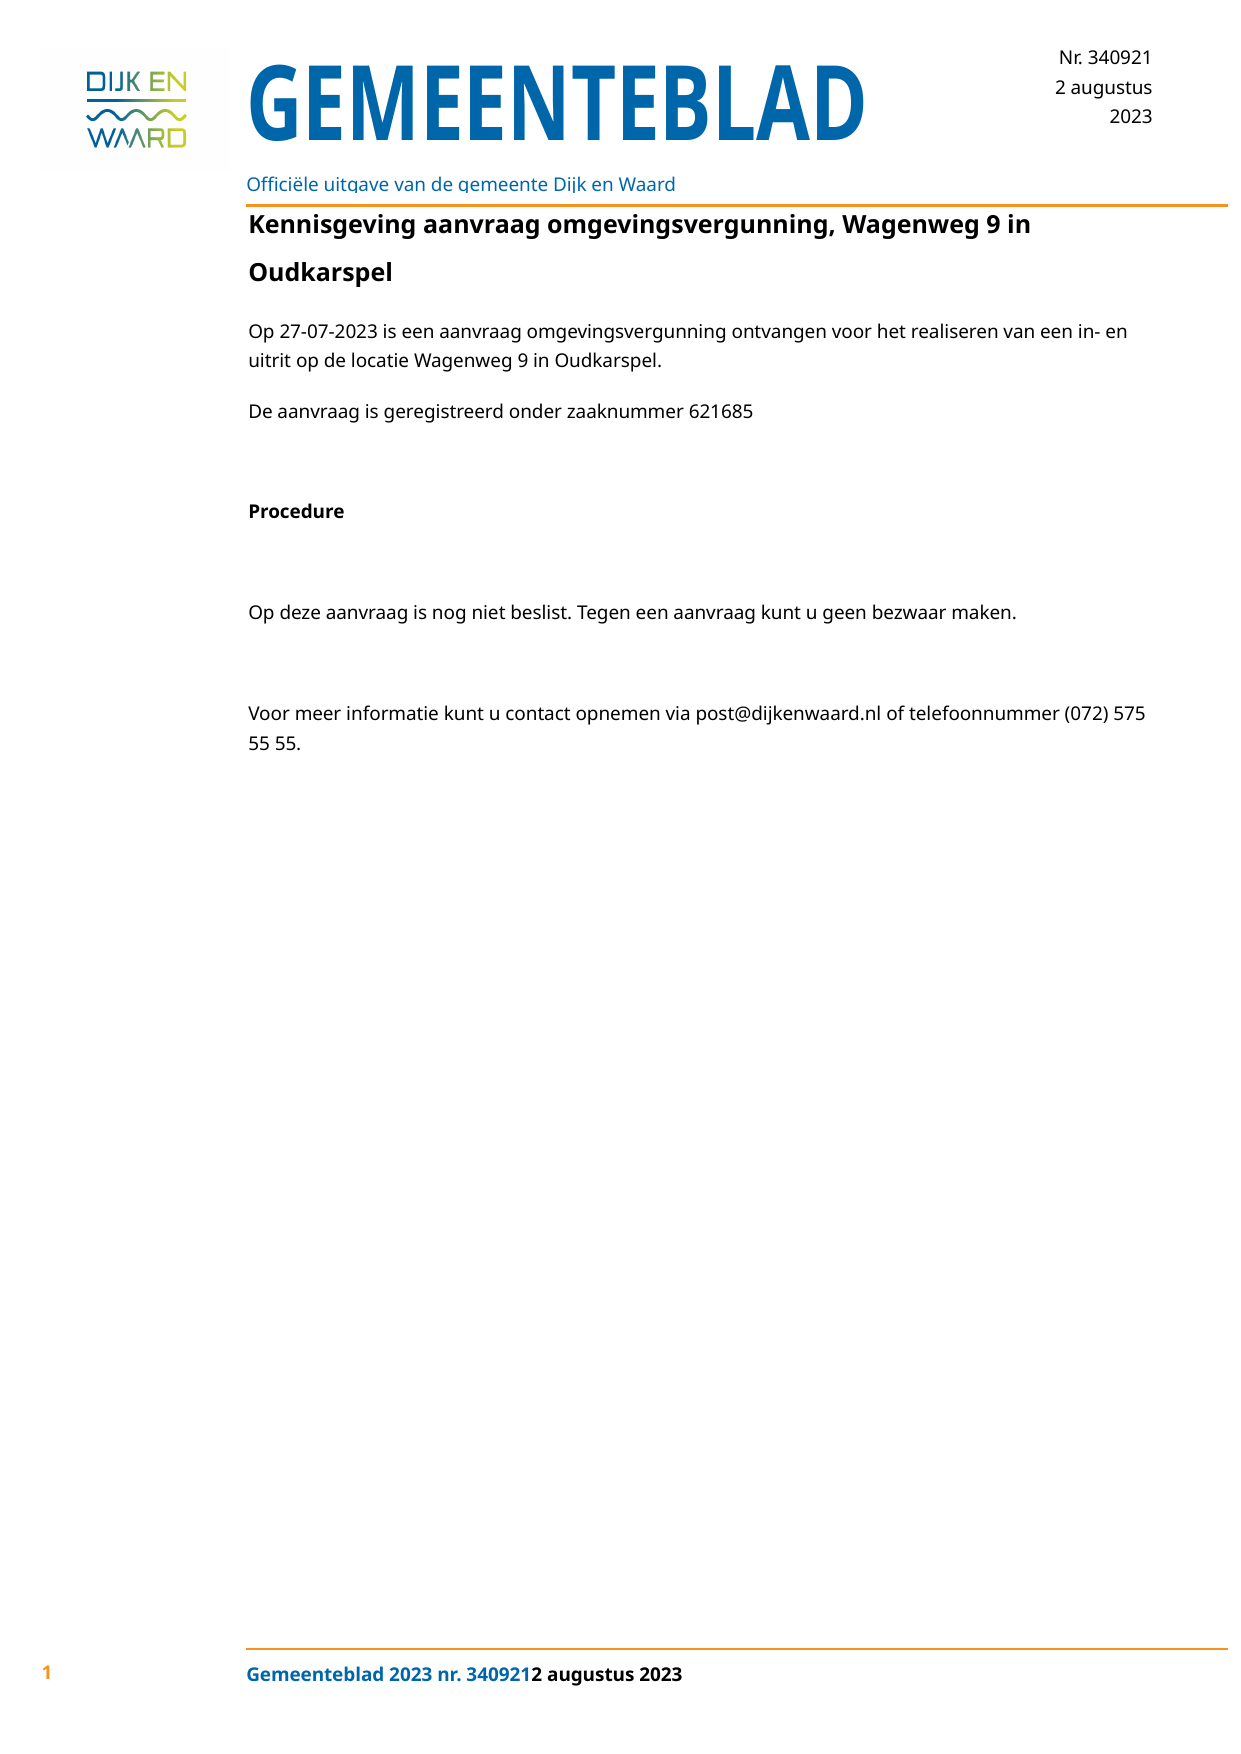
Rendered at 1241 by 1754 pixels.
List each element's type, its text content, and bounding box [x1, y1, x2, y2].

text De aanvraag is geregistreerd onder zaaknummer 621685 [248, 398, 1152, 424]
text Voor meer informatie kunt u contact opnemen via post@dijkenwaard.nl of telefoonnummer (072) 575 55 55. [248, 700, 1152, 756]
text Procedure [248, 499, 1152, 524]
picture [41, 47, 231, 172]
text Op 27-07-2023 is een aanvraag omgevingsvergunning ontvangen voor het realiseren van een in- en uitrit op de locatie Wagenweg 9 in Oudkarspel. [248, 318, 1152, 373]
text Op deze aanvraag is nog niet beslist. Tegen een aanvraag kunt u geen bezwaar maken. [248, 599, 1152, 625]
text Kennisgeving aanvraag omgevingsvergunning, Wagenweg 9 in Oudkarspel [248, 207, 1152, 288]
